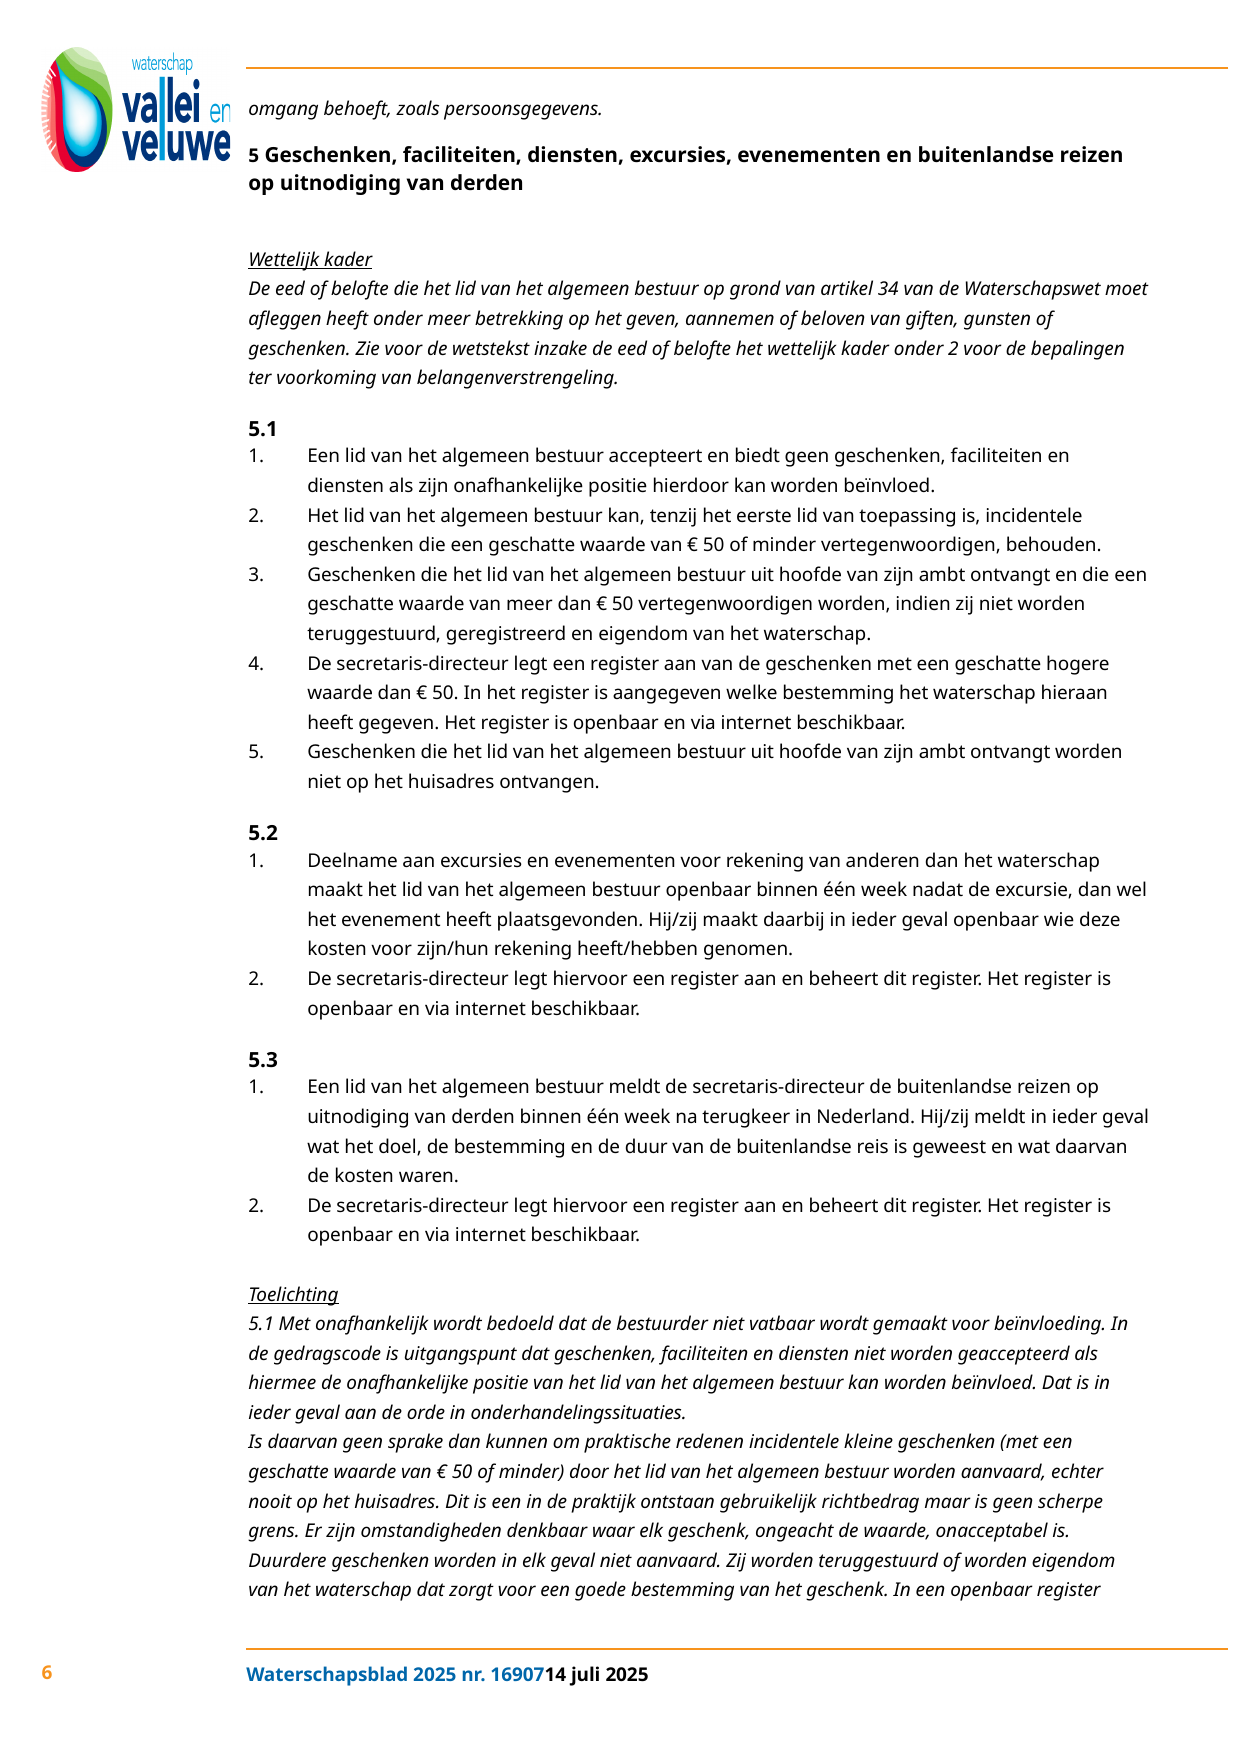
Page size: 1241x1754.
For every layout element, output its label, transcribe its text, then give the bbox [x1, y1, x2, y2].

text 5 Geschenken, faciliteiten, diensten, excursies, evenementen en buitenlandse reizen op uitnodiging van derden [248, 140, 1152, 197]
text 5.2 [248, 818, 1152, 847]
list Geschenken die het lid van het algemeen bestuur uit hoofde van zijn ambt ontvangt worden niet op het huisadres ontvangen. [248, 738, 1152, 794]
list Deelname aan excursies en evenementen voor rekening van anderen dan het waterschap maakt het lid van het algemeen bestuur openbaar binnen één week nadat de excursie, dan wel het evenement heeft plaatsgevonden. Hij/zij maakt daarbij in ieder geval openbaar wie deze kosten voor zijn/hun rekening heeft/hebben genomen. [248, 847, 1152, 961]
list De secretaris-directeur legt een register aan van de geschenken met een geschatte hogere waarde dan € 50. In het register is aangegeven welke bestemming het waterschap hieraan heeft gegeven. Het register is openbaar en via internet beschikbaar. [248, 650, 1152, 734]
text 5.1 [248, 414, 1152, 443]
list Een lid van het algemeen bestuur accepteert en biedt geen geschenken, faciliteiten en diensten als zijn onafhankelijke positie hierdoor kan worden beïnvloed. [248, 443, 1152, 498]
list Geschenken die het lid van het algemeen bestuur uit hoofde van zijn ambt ontvangt en die een geschatte waarde van meer dan € 50 vertegenwoordigen worden, indien zij niet worden teruggestuurd, geregistreerd en eigendom van het waterschap. [248, 561, 1152, 646]
list Het lid van het algemeen bestuur kan, tenzij het eerste lid van toepassing is, incidentele geschenken die een geschatte waarde van € 50 of minder vertegenwoordigen, behouden. [248, 502, 1152, 557]
list Een lid van het algemeen bestuur meldt de secretaris-directeur de buitenlandse reizen op uitnodiging van derden binnen één week na terugkeer in Nederland. Hij/zij meldt in ieder geval wat het doel, de bestemming en de duur van de buitenlandse reis is geweest en wat daarvan de kosten waren. [248, 1074, 1152, 1188]
table_header Wettelijk kader De eed of belofte die het lid van het algemeen bestuur op grond van artikel 34 van de Waterschapswet moet afleggen heeft onder meer betrekking op het geven, aannemen of beloven van giften, gunsten of geschenken. Zie voor de wetstekst inzake de eed of belofte het wettelijk kader onder 2 voor de bepalingen ter voorkoming van belangenverstrengeling. [248, 246, 1152, 390]
list De secretaris-directeur legt hiervoor een register aan en beheert dit register. Het register is openbaar en via internet beschikbaar. [248, 1192, 1152, 1247]
picture [41, 47, 231, 172]
table_header Toelichting 5.1 Met onafhankelijk wordt bedoeld dat de bestuurder niet vatbaar wordt gemaakt voor beïnvloeding. In de gedragscode is uitgangspunt dat geschenken, faciliteiten en diensten niet worden geaccepteerd als hiermee de onafhankelijke positie van het lid van het algemeen bestuur kan worden beïnvloed. Dat is in ieder geval aan de orde in onderhandelingssituaties. Is daarvan geen sprake dan kunnen om praktische redenen incidentele kleine geschenken (met een geschatte waarde van € 50 of minder) door het lid van het algemeen bestuur worden aanvaard, echter nooit op het huisadres. Dit is een in de praktijk ontstaan gebruikelijk richtbedrag maar is geen scherpe grens. Er zijn omstandigheden denkbaar waar elk geschenk, ongeacht de waarde, onacceptabel is. Duurdere geschenken worden in elk geval niet aanvaard. Zij worden teruggestuurd of worden eigendom van het waterschap dat zorgt voor een goede bestemming van het geschenk. In een openbaar register [248, 1281, 1152, 1602]
table_header omgang behoeft, zoals persoonsgegevens. [248, 95, 1152, 121]
list De secretaris-directeur legt hiervoor een register aan en beheert dit register. Het register is openbaar en via internet beschikbaar. [248, 965, 1152, 1021]
text 5.3 [248, 1045, 1152, 1074]
